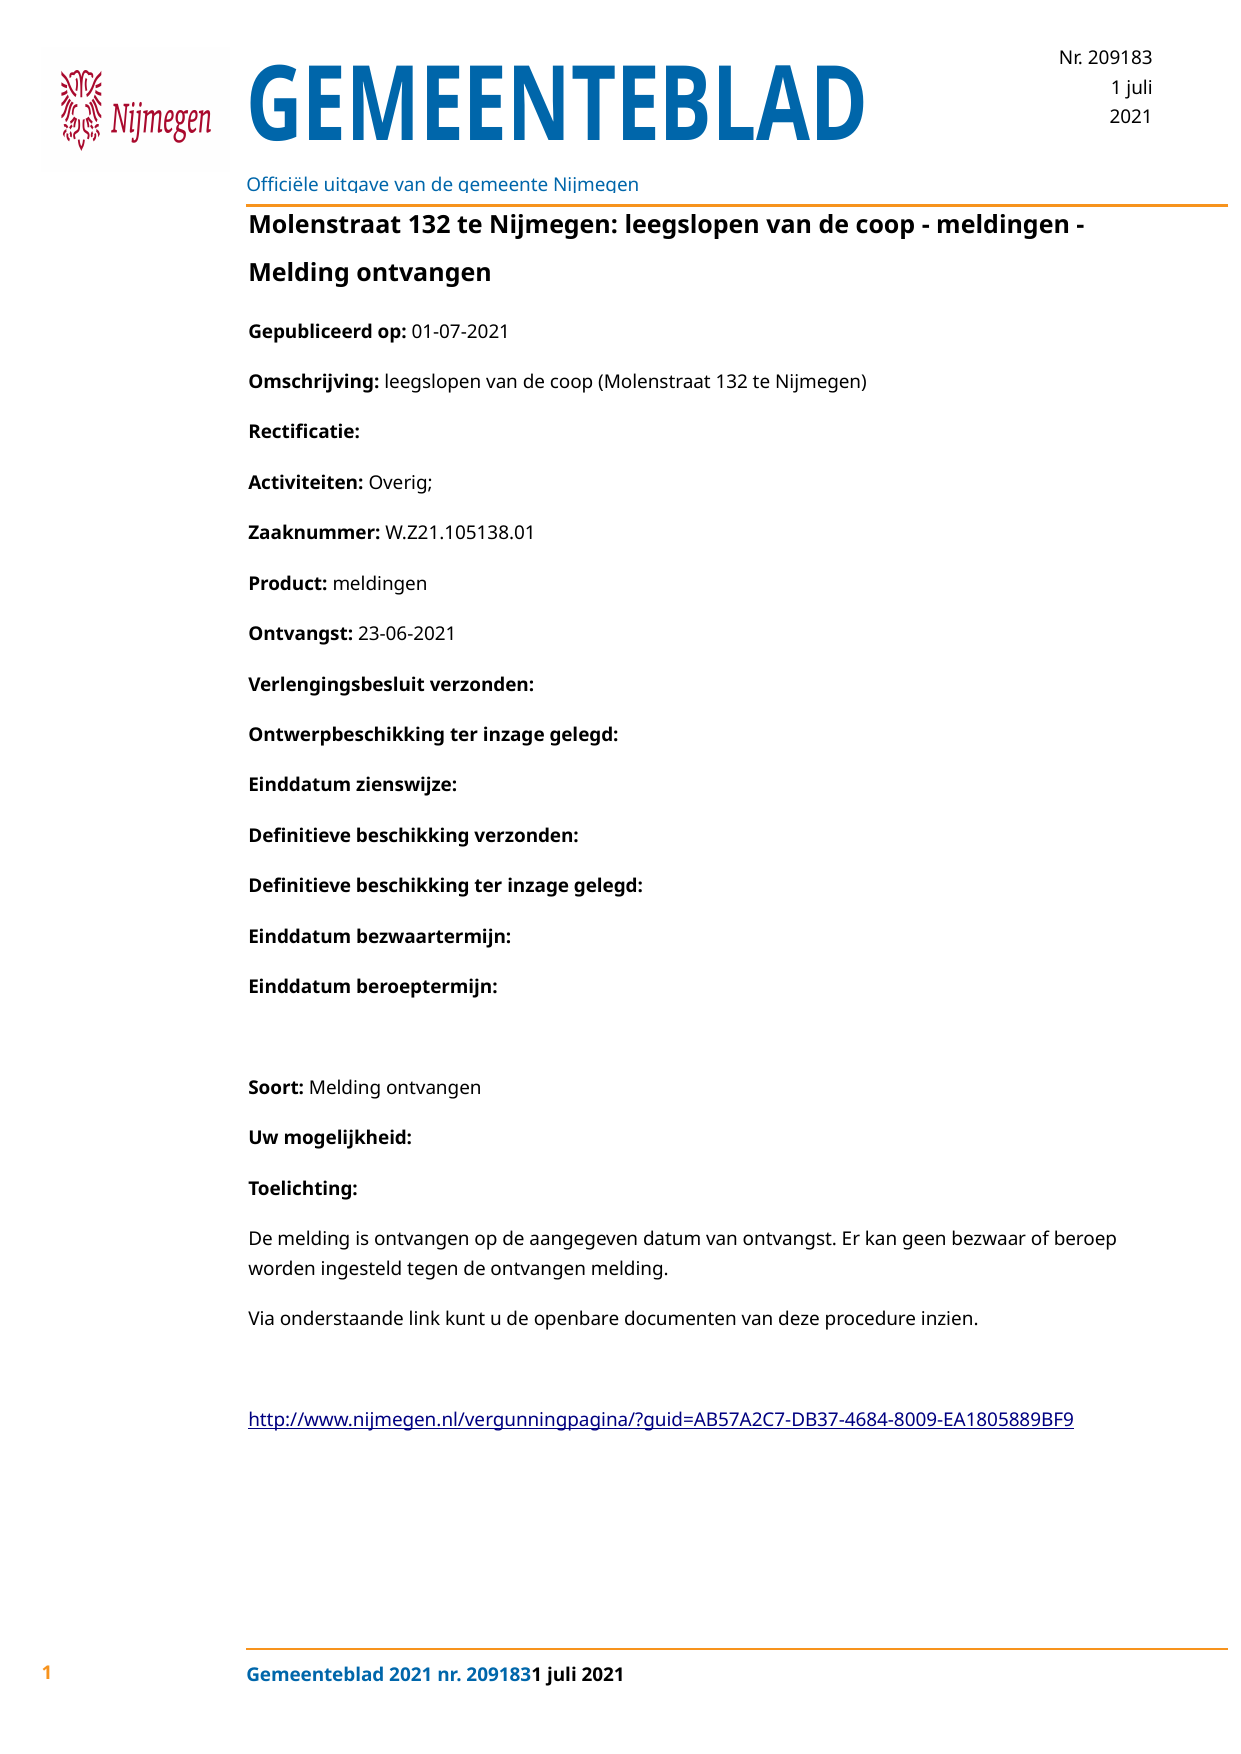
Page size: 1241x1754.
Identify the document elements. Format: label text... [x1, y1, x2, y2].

text Rectificatie: [248, 419, 1152, 444]
text Ontvangst: 23-06-2021 [248, 620, 1152, 646]
text Uw mogelijkheid: [248, 1124, 1152, 1150]
text Soort: Melding ontvangen [248, 1074, 1152, 1100]
text Verlengingsbesluit verzonden: [248, 671, 1152, 697]
text Zaaknummer: W.Z21.105138.01 [248, 519, 1152, 545]
text Gepubliceerd op: 01-07-2021 [248, 318, 1152, 344]
text Toelichting: [248, 1175, 1152, 1201]
text De melding is ontvangen op de aangegeven datum van ontvangst. Er kan geen bezwaar of beroep worden ingesteld tegen de ontvangen melding. [248, 1225, 1152, 1281]
text Activiteiten: Overig; [248, 469, 1152, 495]
text Definitieve beschikking ter inzage gelegd: [248, 872, 1152, 898]
text Omschrijving: leegslopen van de coop (Molenstraat 132 te Nijmegen) [248, 368, 1152, 394]
text Einddatum beroeptermijn: [248, 973, 1152, 999]
text Einddatum bezwaartermijn: [248, 923, 1152, 949]
text Ontwerpbeschikking ter inzage gelegd: [248, 721, 1152, 747]
text Definitieve beschikking verzonden: [248, 822, 1152, 848]
text Molenstraat 132 te Nijmegen: leegslopen van de coop - meldingen - Melding ontvangen [248, 207, 1152, 288]
text http://www.nijmegen.nl/vergunningpagina/?guid=AB57A2C7-DB37-4684-8009-EA1805889BF9 [248, 1406, 1152, 1432]
text Einddatum zienswijze: [248, 772, 1152, 797]
text Via onderstaande link kunt u de openbare documenten van deze procedure inzien. [248, 1305, 1152, 1331]
picture [41, 47, 231, 172]
text Product: meldingen [248, 570, 1152, 596]
